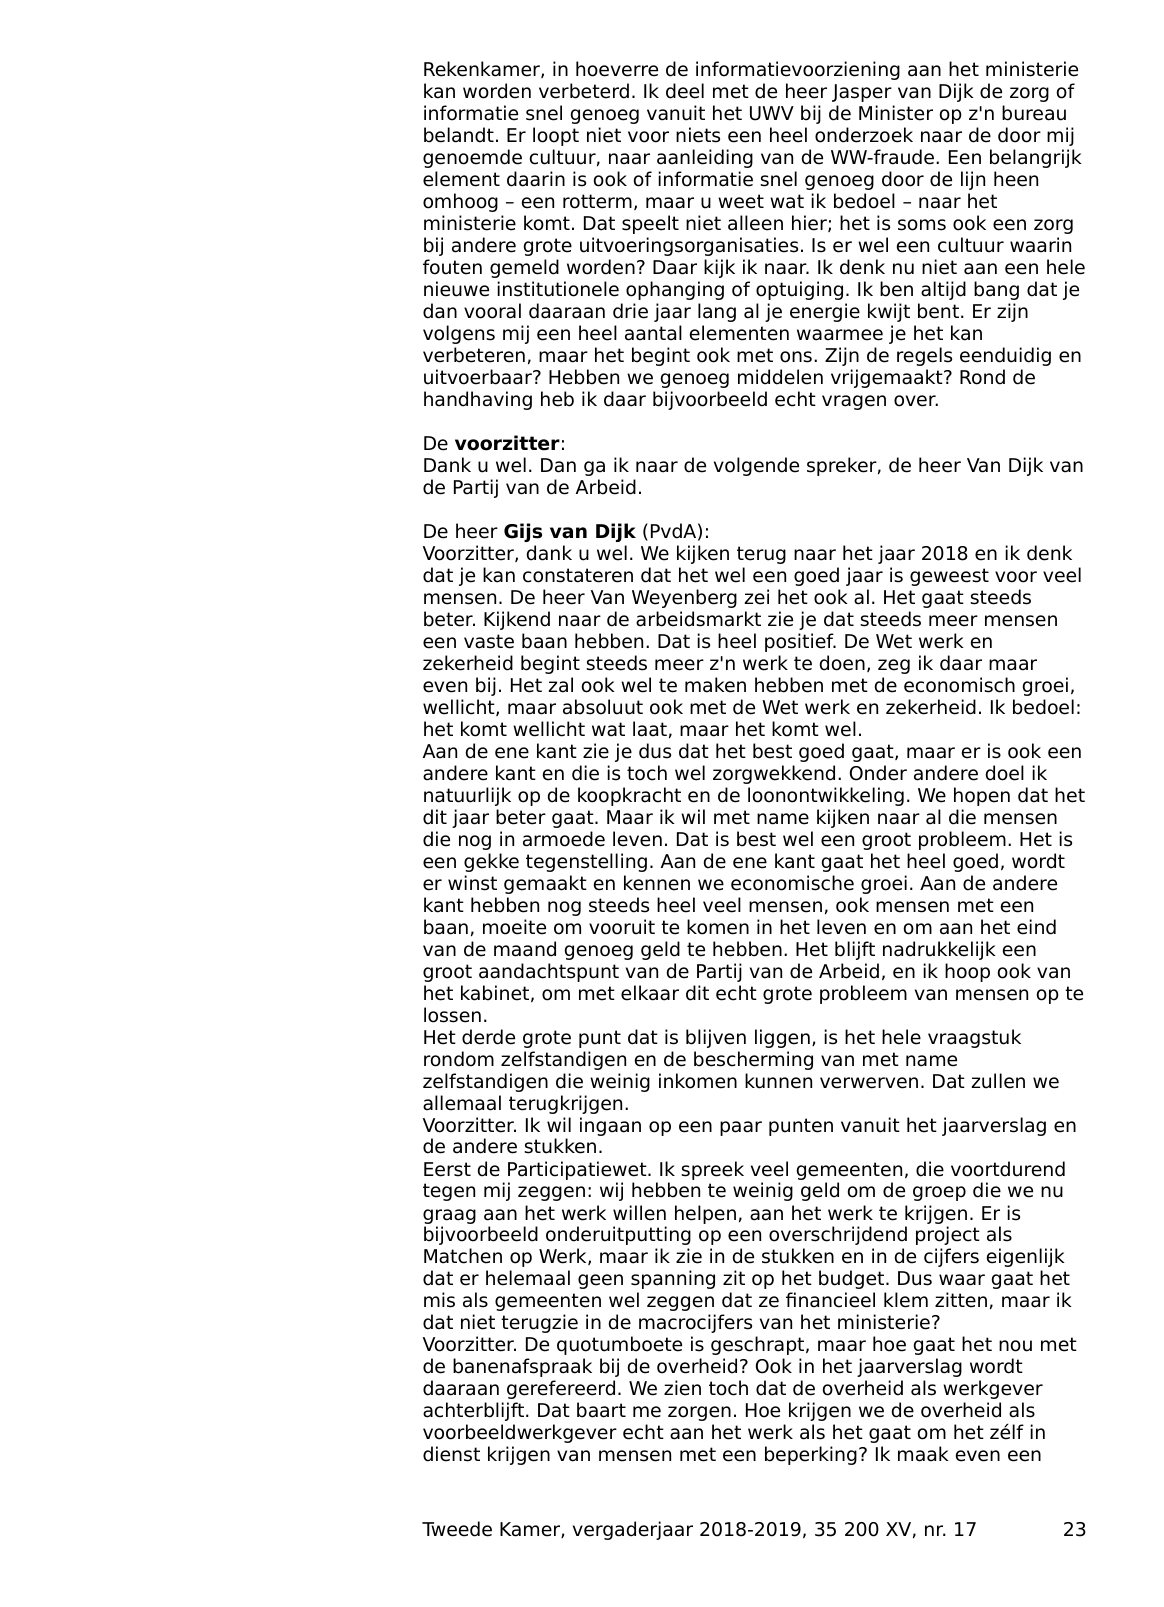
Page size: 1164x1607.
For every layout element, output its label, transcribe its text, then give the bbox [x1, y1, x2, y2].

text Voorzitter, dank u wel. We kijken terug naar het jaar 2018 en ik denk dat je kan constateren dat het wel een goed jaar is geweest voor veel mensen. De heer Van Weyenberg zei het ook al. Het gaat steeds beter. Kijkend naar de arbeidsmarkt zie je dat steeds meer mensen een vaste baan hebben. Dat is heel positief. De Wet werk en zekerheid begint steeds meer z'n werk te doen, zeg ik daar maar even bij. Het zal ook wel te maken hebben met de economisch groei, wellicht, maar absoluut ook met de Wet werk en zekerheid. Ik bedoel: het komt wellicht wat laat, maar het komt wel. [422, 543, 1087, 741]
text De heer Gijs van Dijk (PvdA): [422, 521, 1087, 543]
text Voorzitter. De quotumboete is geschrapt, maar hoe gaat het nou met de banenafspraak bij de overheid? Ook in het jaarverslag wordt daaraan gerefereerd. We zien toch dat de overheid als werkgever achterblijft. Dat baart me zorgen. Hoe krijgen we de overheid als voorbeeldwerkgever echt aan het werk als het gaat om het zélf in dienst krijgen van mensen met een beperking? Ik maak even een [422, 1334, 1087, 1466]
text Aan de ene kant zie je dus dat het best goed gaat, maar er is ook een andere kant en die is toch wel zorgwekkend. Onder andere doel ik natuurlijk op de koopkracht en de loonontwikkeling. We hopen dat het dit jaar beter gaat. Maar ik wil met name kijken naar al die mensen die nog in armoede leven. Dat is best wel een groot probleem. Het is een gekke tegenstelling. Aan de ene kant gaat het heel goed, wordt er winst gemaakt en kennen we economische groei. Aan de andere kant hebben nog steeds heel veel mensen, ook mensen met een baan, moeite om vooruit te komen in het leven en om aan het eind van de maand genoeg geld te hebben. Het blijft nadrukkelijk een groot aandachtspunt van de Partij van de Arbeid, en ik hoop ook van het kabinet, om met elkaar dit echt grote probleem van mensen op te lossen. [422, 741, 1087, 1027]
text Voorzitter. Ik wil ingaan op een paar punten vanuit het jaarverslag en de andere stukken. [422, 1114, 1087, 1158]
text Rekenkamer, in hoeverre de informatievoorziening aan het ministerie kan worden verbeterd. Ik deel met de heer Jasper van Dijk de zorg of informatie snel genoeg vanuit het UWV bij de Minister op z'n bureau belandt. Er loopt niet voor niets een heel onderzoek naar de door mij genoemde cultuur, naar aanleiding van de WW-fraude. Een belangrijk element daarin is ook of informatie snel genoeg door de lijn heen omhoog – een rotterm, maar u weet wat ik bedoel – naar het ministerie komt. Dat speelt niet alleen hier; het is soms ook een zorg bij andere grote uitvoeringsorganisaties. Is er wel een cultuur waarin fouten gemeld worden? Daar kijk ik naar. Ik denk nu niet aan een hele nieuwe institutionele ophanging of optuiging. Ik ben altijd bang dat je dan vooral daaraan drie jaar lang al je energie kwijt bent. Er zijn volgens mij een heel aantal elementen waarmee je het kan verbeteren, maar het begint ook met ons. Zijn de regels eenduidig en uitvoerbaar? Hebben we genoeg middelen vrijgemaakt? Rond de handhaving heb ik daar bijvoorbeeld echt vragen over. [422, 59, 1087, 411]
text De voorzitter: [422, 433, 1087, 455]
text Eerst de Participatiewet. Ik spreek veel gemeenten, die voortdurend tegen mij zeggen: wij hebben te weinig geld om de groep die we nu graag aan het werk willen helpen, aan het werk te krijgen. Er is bijvoorbeeld onderuitputting op een overschrijdend project als Matchen op Werk, maar ik zie in de stukken en in de cijfers eigenlijk dat er helemaal geen spanning zit op het budget. Dus waar gaat het mis als gemeenten wel zeggen dat ze financieel klem zitten, maar ik dat niet terugzie in de macrocijfers van het ministerie? [422, 1158, 1087, 1334]
text Het derde grote punt dat is blijven liggen, is het hele vraagstuk rondom zelfstandigen en de bescherming van met name zelfstandigen die weinig inkomen kunnen verwerven. Dat zullen we allemaal terugkrijgen. [422, 1027, 1087, 1114]
text Dank u wel. Dan ga ik naar de volgende spreker, de heer Van Dijk van de Partij van de Arbeid. [422, 455, 1087, 499]
